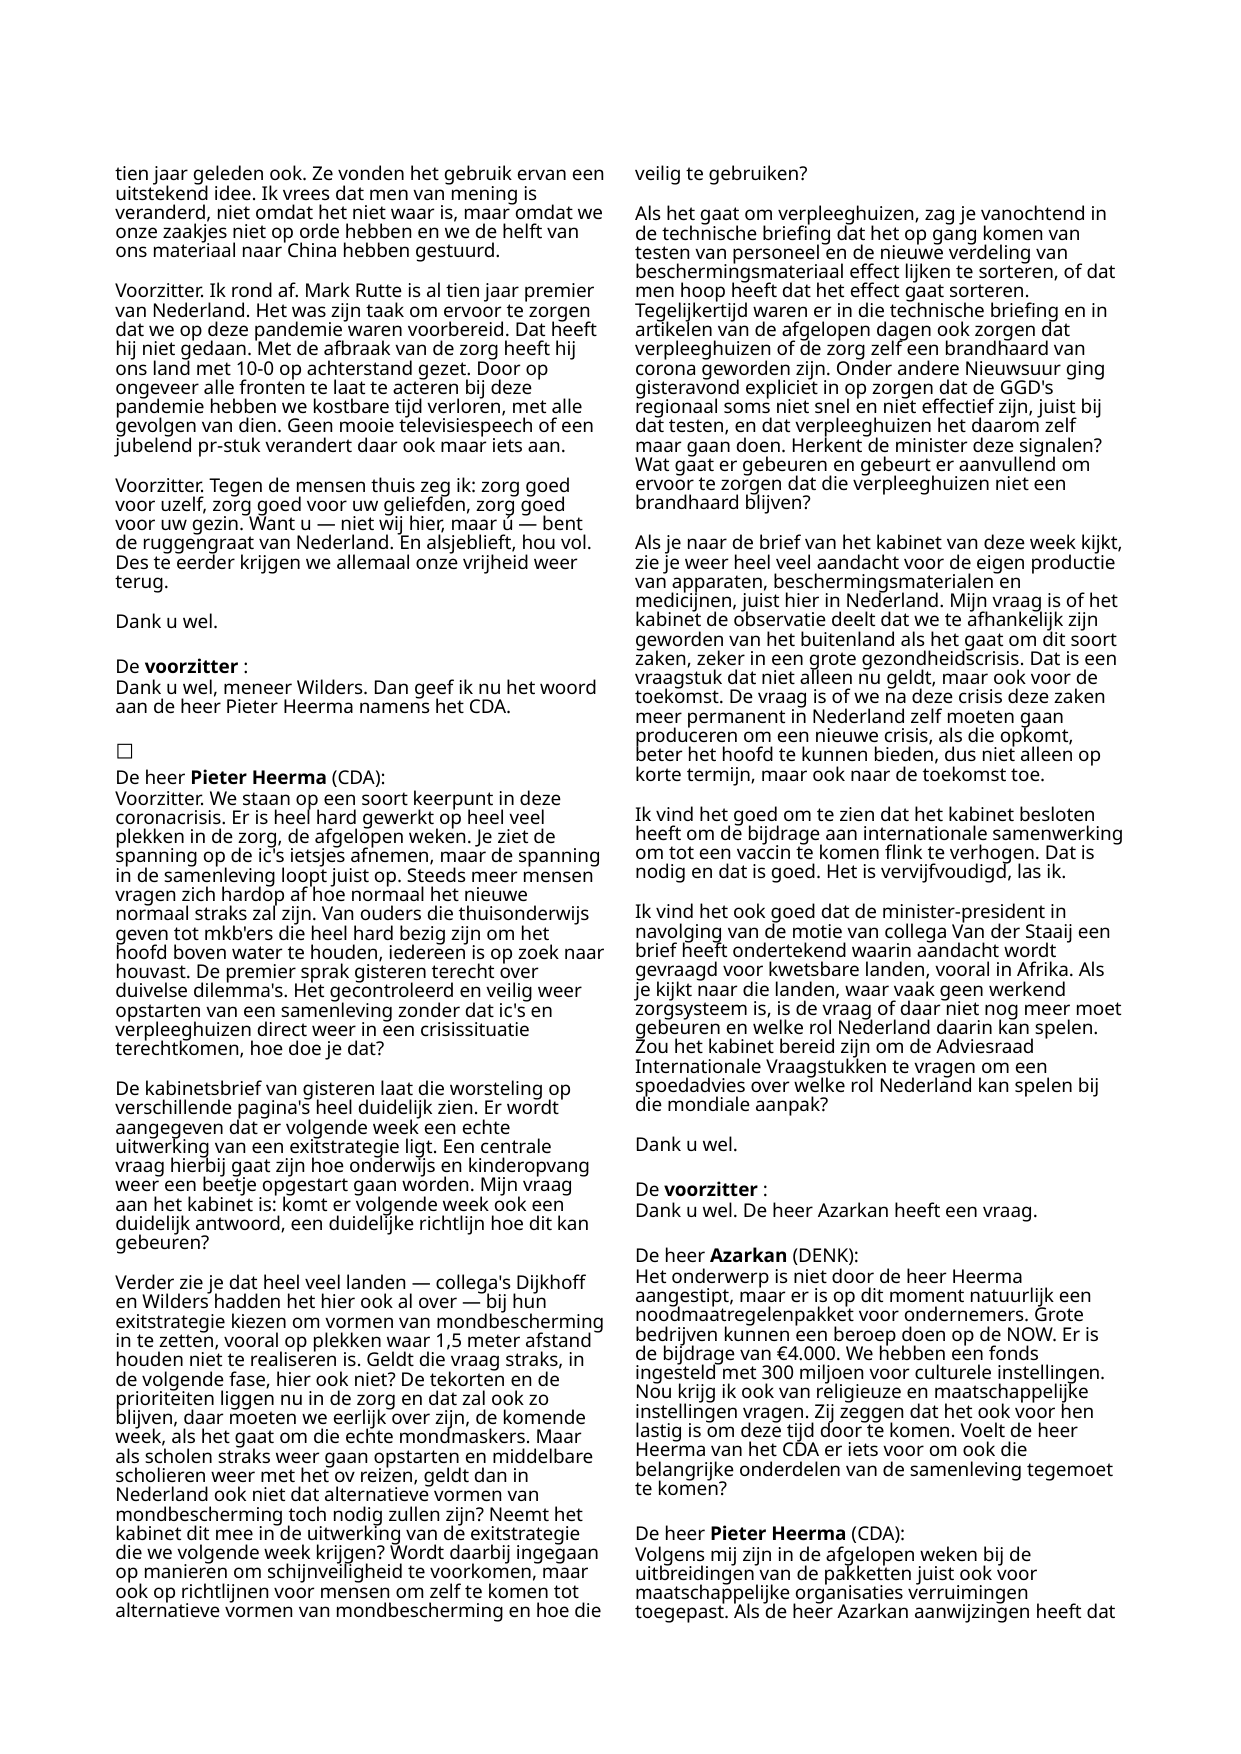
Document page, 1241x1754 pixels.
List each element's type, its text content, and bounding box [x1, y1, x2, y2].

text ⬜ [115, 738, 605, 764]
text Volgens mij zijn in de afgelopen weken bij de uitbreidingen van de pakketten juist ook voor maatschappelijke organisaties verruimingen toegepast. Als de heer Azarkan aanwijzingen heeft dat [635, 1546, 1125, 1623]
text Dank u wel, meneer Wilders. Dan geef ik nu het woord aan de heer Pieter Heerma namens het CDA. [115, 679, 605, 717]
text Dank u wel. [115, 613, 605, 632]
text De voorzitter : [635, 1176, 1125, 1202]
text Dank u wel. [635, 1136, 1125, 1155]
text De heer Pieter Heerma (CDA): [115, 764, 605, 789]
text Voorzitter. Ik rond af. Mark Rutte is al tien jaar premier van Nederland. Het was zijn taak om ervoor te zorgen dat we op deze pandemie waren voorbereid. Dat heeft hij niet gedaan. Met de afbraak van de zorg heeft hij ons land met 10-0 op achterstand gezet. Door op ongeveer alle fronten te laat te acteren bij deze pandemie hebben we kostbare tijd verloren, met alle gevolgen van dien. Geen mooie televisiespeech of een jubelend pr-stuk verandert daar ook maar iets aan. [115, 282, 605, 456]
text Verder zie je dat heel veel landen — collega's Dijkhoff en Wilders hadden het hier ook al over — bij hun exitstrategie kiezen om vormen van mondbescherming in te zetten, vooral op plekken waar 1,5 meter afstand houden niet te realiseren is. Geldt die vraag straks, in de volgende fase, hier ook niet? De tekorten en de prioriteiten liggen nu in de zorg en dat zal ook zo blijven, daar moeten we eerlijk over zijn, de komende week, als het gaat om die echte mondmaskers. Maar als scholen straks weer gaan opstarten en middelbare scholieren weer met het ov reizen, geldt dan in Nederland ook niet dat alternatieve vormen van mondbescherming toch nodig zullen zijn? Neemt het kabinet dit mee in de uitwerking van de exitstrategie die we volgende week krijgen? Wordt daarbij ingegaan op manieren om schijnveiligheid te voorkomen, maar ook op richtlijnen voor mensen om zelf te komen tot alternatieve vormen van mondbescherming en hoe die [115, 1274, 605, 1621]
text Als het gaat om verpleeghuizen, zag je vanochtend in de technische briefing dat het op gang komen van testen van personeel en de nieuwe verdeling van beschermingsmateriaal effect lijken te sorteren, of dat men hoop heeft dat het effect gaat sorteren. Tegelijkertijd waren er in die technische briefing en in artikelen van de afgelopen dagen ook zorgen dat verpleeghuizen of de zorg zelf een brandhaard van corona geworden zijn. Onder andere Nieuwsuur ging gisteravond expliciet in op zorgen dat de GGD's regionaal soms niet snel en niet effectief zijn, juist bij dat testen, en dat verpleeghuizen het daarom zelf maar gaan doen. Herkent de minister deze signalen? Wat gaat er gebeuren en gebeurt er aanvullend om ervoor te zorgen dat die verpleeghuizen niet een brandhaard blijven? [635, 205, 1125, 514]
text Als je naar de brief van het kabinet van deze week kijkt, zie je weer heel veel aandacht voor de eigen productie van apparaten, beschermingsmaterialen en medicijnen, juist hier in Nederland. Mijn vraag is of het kabinet de observatie deelt dat we te afhankelijk zijn geworden van het buitenland als het gaat om dit soort zaken, zeker in een grote gezondheidscrisis. Dat is een vraagstuk dat niet alleen nu geldt, maar ook voor de toekomst. De vraag is of we na deze crisis deze zaken meer permanent in Nederland zelf moeten gaan produceren om een nieuwe crisis, als die opkomt, beter het hoofd te kunnen bieden, dus niet alleen op korte termijn, maar ook naar de toekomst toe. [635, 534, 1125, 785]
text veilig te gebruiken? [635, 165, 1125, 184]
text De heer Pieter Heerma (CDA): [635, 1520, 1125, 1546]
text Ik vind het ook goed dat de minister-president in navolging van de motie van collega Van der Staaij een brief heeft ondertekend waarin aandacht wordt gevraagd voor kwetsbare landen, vooral in Afrika. Als je kijkt naar die landen, waar vaak geen werkend zorgsysteem is, is de vraag of daar niet nog meer moet gebeuren en welke rol Nederland daarin kan spelen. Zou het kabinet bereid zijn om de Adviesraad Internationale Vraagstukken te vragen om een spoedadvies over welke rol Nederland kan spelen bij die mondiale aanpak? [635, 903, 1125, 1115]
text Het onderwerp is niet door de heer Heerma aangestipt, maar er is op dit moment natuurlijk een noodmaatregelenpakket voor ondernemers. Grote bedrijven kunnen een beroep doen op de NOW. Er is de bijdrage van €4.000. We hebben een fonds ingesteld met 300 miljoen voor culturele instellingen. Nou krijg ik ook van religieuze en maatschappelijke instellingen vragen. Zij zeggen dat het ook voor hen lastig is om deze tijd door te komen. Voelt de heer Heerma van het CDA er iets voor om ook die belangrijke onderdelen van de samenleving tegemoet te komen? [635, 1268, 1125, 1499]
text De voorzitter : [115, 653, 605, 679]
text Voorzitter. We staan op een soort keerpunt in deze coronacrisis. Er is heel hard gewerkt op heel veel plekken in de zorg, de afgelopen weken. Je ziet de spanning op de ic's ietsjes afnemen, maar de spanning in de samenleving loopt juist op. Steeds meer mensen vragen zich hardop af hoe normaal het nieuwe normaal straks zal zijn. Van ouders die thuisonderwijs geven tot mkb'ers die heel hard bezig zijn om het hoofd boven water te houden, iedereen is op zoek naar houvast. De premier sprak gisteren terecht over duivelse dilemma's. Het gecontroleerd en veilig weer opstarten van een samenleving zonder dat ic's en verpleeghuizen direct weer in een crisissituatie terechtkomen, hoe doe je dat? [115, 789, 605, 1059]
text tien jaar geleden ook. Ze vonden het gebruik ervan een uitstekend idee. Ik vrees dat men van mening is veranderd, niet omdat het niet waar is, maar omdat we onze zaakjes niet op orde hebben en we de helft van ons materiaal naar China hebben gestuurd. [115, 165, 605, 262]
text Ik vind het goed om te zien dat het kabinet besloten heeft om de bijdrage aan internationale samenwerking om tot een vaccin te komen flink te verhogen. Dat is nodig en dat is goed. Het is vervijfvoudigd, las ik. [635, 806, 1125, 883]
text Voorzitter. Tegen de mensen thuis zeg ik: zorg goed voor uzelf, zorg goed voor uw geliefden, zorg goed voor uw gezin. Want u — niet wij hier, maar ú — bent de ruggengraat van Nederland. En alsjeblieft, hou vol. Des te eerder krijgen we allemaal onze vrijheid weer terug. [115, 477, 605, 592]
text De heer Azarkan (DENK): [635, 1242, 1125, 1268]
text De kabinetsbrief van gisteren laat die worsteling op verschillende pagina's heel duidelijk zien. Er wordt aangegeven dat er volgende week een echte uitwerking van een exitstrategie ligt. Een centrale vraag hierbij gaat zijn hoe onderwijs en kinderopvang weer een beetje opgestart gaan worden. Mijn vraag aan het kabinet is: komt er volgende week ook een duidelijk antwoord, een duidelijke richtlijn hoe dit kan gebeuren? [115, 1080, 605, 1253]
text Dank u wel. De heer Azarkan heeft een vraag. [635, 1202, 1125, 1221]
